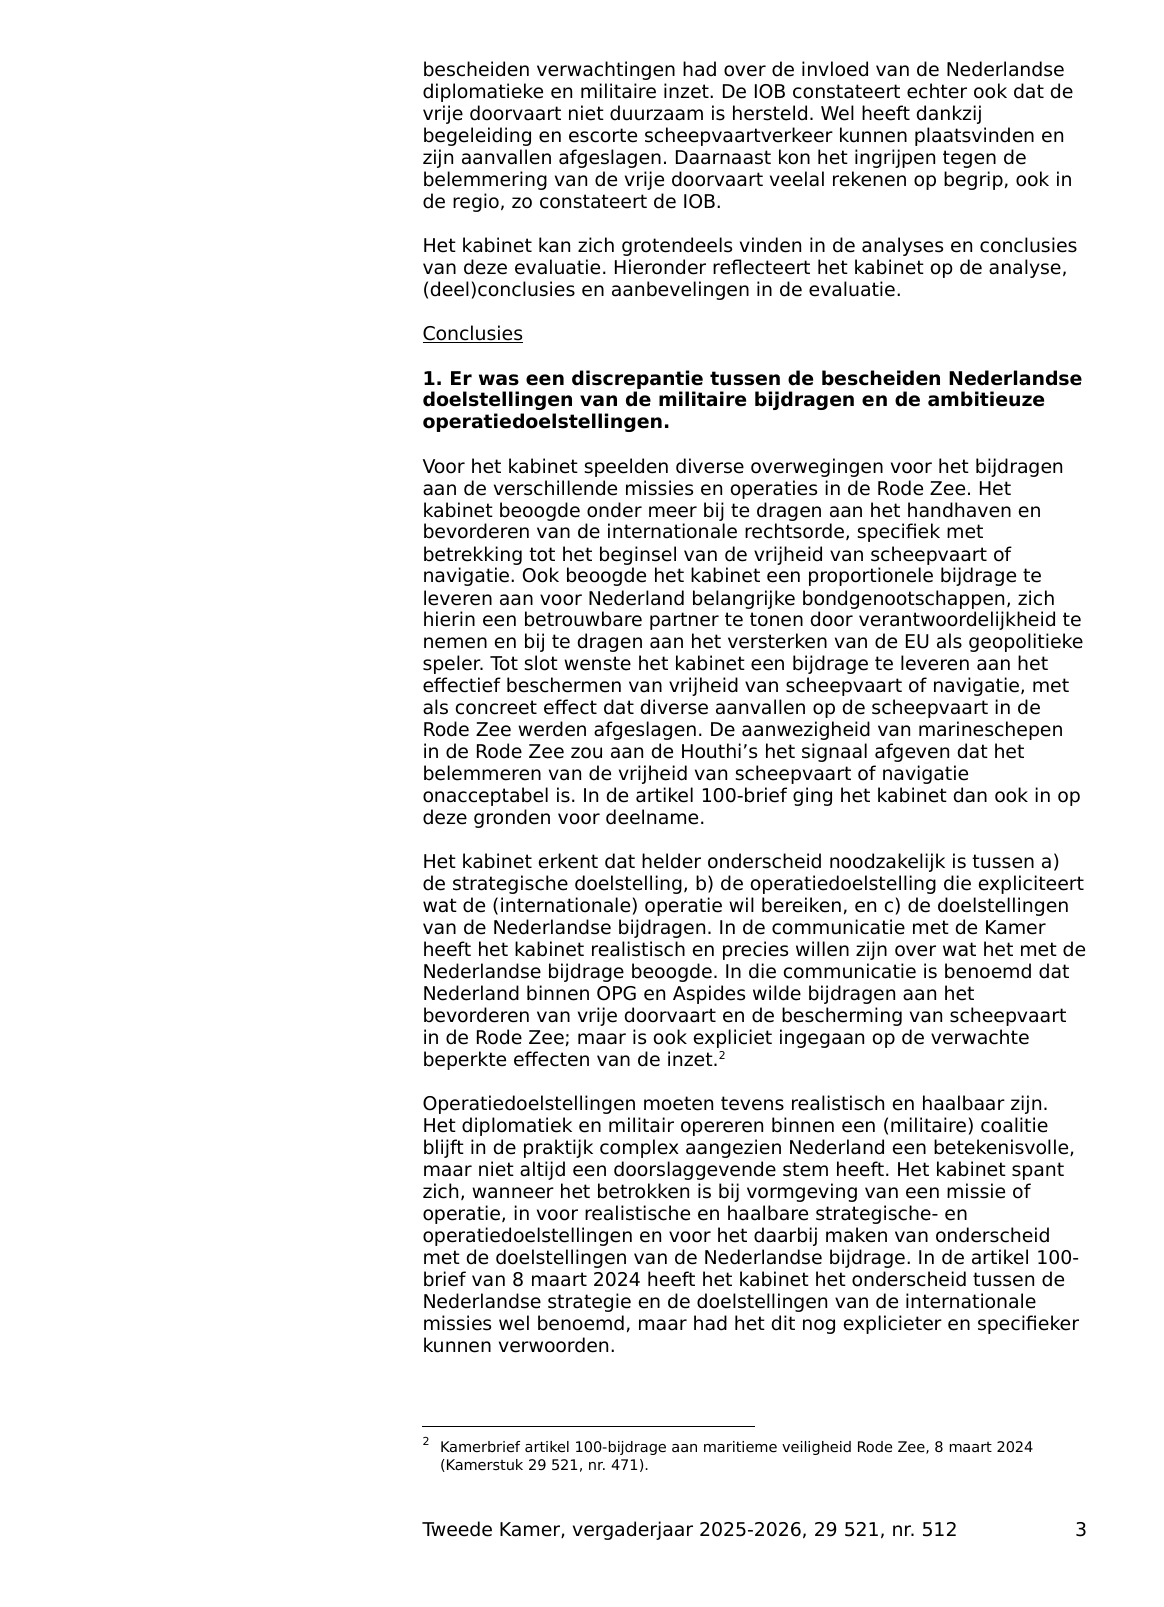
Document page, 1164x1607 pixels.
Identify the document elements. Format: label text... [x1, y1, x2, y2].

text bescheiden verwachtingen had over de invloed van de Nederlandse diplomatieke en militaire inzet. De IOB constateert echter ook dat de vrije doorvaart niet duurzaam is hersteld. Wel heeft dankzij begeleiding en escorte scheepvaartverkeer kunnen plaatsvinden en zijn aanvallen afgeslagen. Daarnaast kon het ingrijpen tegen de belemmering van de vrije doorvaart veelal rekenen op begrip, ook in de regio, zo constateert de IOB. [422, 59, 1087, 213]
subtitle 1. Er was een discrepantie tussen de bescheiden Nederlandse doelstellingen van de militaire bijdragen en de ambitieuze operatiedoelstellingen. [422, 367, 1087, 433]
text Operatiedoelstellingen moeten tevens realistisch en haalbaar zijn. Het diplomatiek en militair opereren binnen een (militaire) coalitie blijft in de praktijk complex aangezien Nederland een betekenisvolle, maar niet altijd een doorslaggevende stem heeft. Het kabinet spant zich, wanneer het betrokken is bij vormgeving van een missie of operatie, in voor realistische en haalbare strategische- en operatiedoelstellingen en voor het daarbij maken van onderscheid met de doelstellingen van de Nederlandse bijdrage. In de artikel 100-brief van 8 maart 2024 heeft het kabinet het onderscheid tussen de Nederlandse strategie en de doelstellingen van de internationale missies wel benoemd, maar had het dit nog explicieter en specifieker kunnen verwoorden. [422, 1093, 1087, 1357]
subtitle Conclusies [422, 323, 1087, 345]
text Het kabinet kan zich grotendeels vinden in de analyses en conclusies van deze evaluatie. Hieronder reflecteert het kabinet op de analyse, (deel)conclusies en aanbevelingen in de evaluatie. [422, 235, 1087, 301]
text Kamerbrief artikel 100-bijdrage aan maritieme veiligheid Rode Zee, 8 maart 2024 (Kamerstuk 29 521, nr. 471). [422, 1435, 1087, 1474]
text Het kabinet erkent dat helder onderscheid noodzakelijk is tussen a) de strategische doelstelling, b) de operatiedoelstelling die expliciteert wat de (internationale) operatie wil bereiken, en c) de doelstellingen van de Nederlandse bijdragen. In de communicatie met de Kamer heeft het kabinet realistisch en precies willen zijn over wat het met de Nederlandse bijdrage beoogde. In die communicatie is benoemd dat Nederland binnen OPG en Aspides wilde bijdragen aan het bevorderen van vrije doorvaart en de bescherming van scheepvaart in de Rode Zee; maar is ook expliciet ingegaan op de verwachte beperkte effecten van de inzet. [422, 851, 1087, 1071]
text Voor het kabinet speelden diverse overwegingen voor het bijdragen aan de verschillende missies en operaties in de Rode Zee. Het kabinet beoogde onder meer bij te dragen aan het handhaven en bevorderen van de internationale rechtsorde, specifiek met betrekking tot het beginsel van de vrijheid van scheepvaart of navigatie. Ook beoogde het kabinet een proportionele bijdrage te leveren aan voor Nederland belangrijke bondgenootschappen, zich hierin een betrouwbare partner te tonen door verantwoordelijkheid te nemen en bij te dragen aan het versterken van de EU als geopolitieke speler. Tot slot wenste het kabinet een bijdrage te leveren aan het effectief beschermen van vrijheid van scheepvaart of navigatie, met als concreet effect dat diverse aanvallen op de scheepvaart in de Rode Zee werden afgeslagen. De aanwezigheid van marineschepen in de Rode Zee zou aan de Houthi’s het signaal afgeven dat het belemmeren van de vrijheid van scheepvaart of navigatie onacceptabel is. In de artikel 100-brief ging het kabinet dan ook in op deze gronden voor deelname. [422, 456, 1087, 829]
